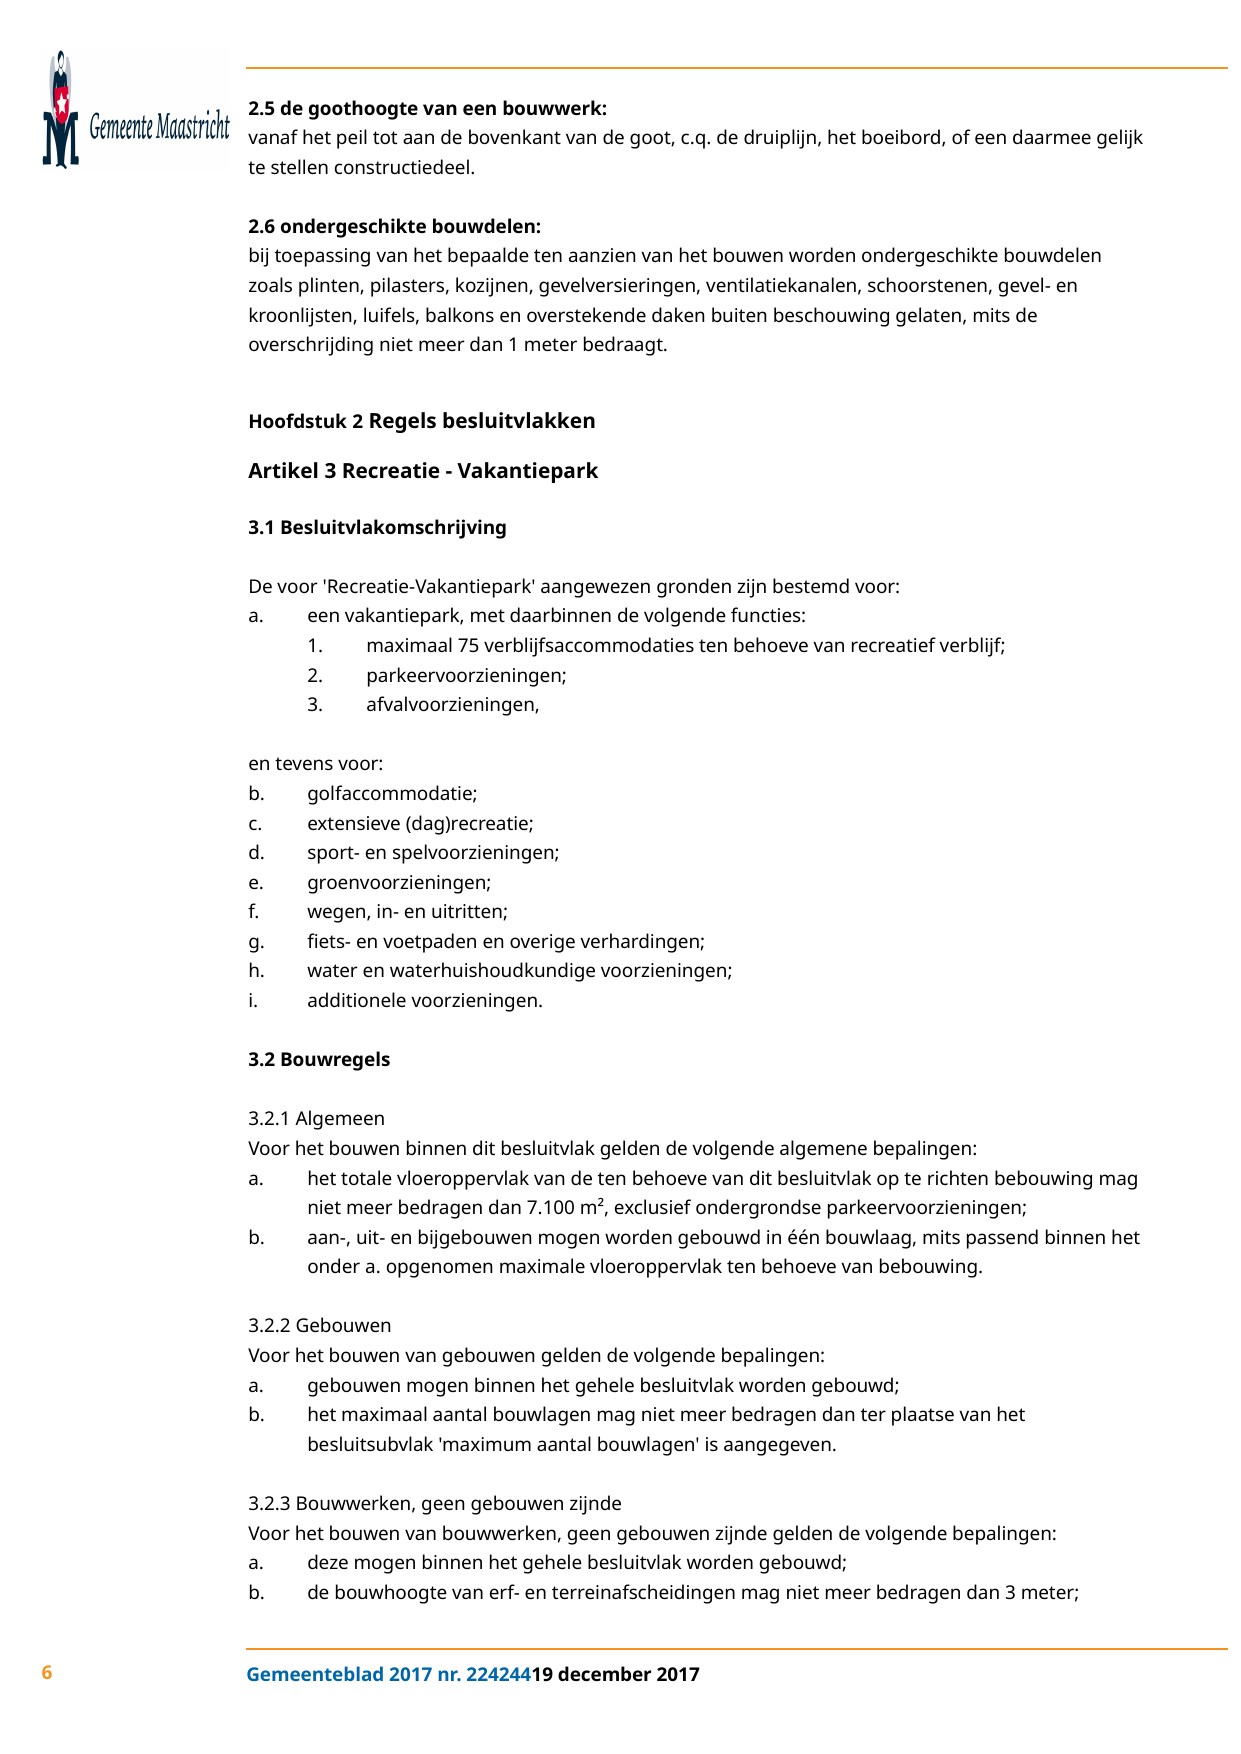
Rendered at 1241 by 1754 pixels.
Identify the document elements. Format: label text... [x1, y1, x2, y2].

text Voor het bouwen van gebouwen gelden de volgende bepalingen: [248, 1342, 1152, 1368]
text Voor het bouwen van bouwwerken, geen gebouwen zijnde gelden de volgende bepalingen: [248, 1520, 1152, 1546]
list maximaal 75 verblijfsaccommodaties ten behoeve van recreatief verblijf; [307, 632, 1152, 658]
list additionele voorzieningen. [248, 987, 1152, 1013]
text 3.1 Besluitvlakomschrijving [248, 514, 1152, 540]
list parkeervoorzieningen; [307, 662, 1152, 688]
list groenvoorzieningen; [248, 869, 1152, 895]
list gebouwen mogen binnen het gehele besluitvlak worden gebouwd; [248, 1372, 1152, 1398]
text 2.6 ondergeschikte bouwdelen: [248, 213, 1152, 239]
list het maximaal aantal bouwlagen mag niet meer bedragen dan ter plaatse van het besluitsubvlak 'maximum aantal bouwlagen' is aangegeven. [248, 1401, 1152, 1457]
text 3.2.1 Algemeen [248, 1106, 1152, 1131]
picture [41, 47, 231, 172]
text 3.2.3 Bouwwerken, geen gebouwen zijnde [248, 1490, 1152, 1516]
list een vakantiepark, met daarbinnen de volgende functies: [248, 603, 1152, 628]
text 3.2.2 Gebouwen [248, 1313, 1152, 1338]
list sport- en spelvoorzieningen; [248, 839, 1152, 865]
list het totale vloeroppervlak van de ten behoeve van dit besluitvlak op te richten bebouwing mag niet meer bedragen dan 7.100 m², exclusief ondergrondse parkeervoorzieningen; [248, 1165, 1152, 1220]
text De voor 'Recreatie-Vakantiepark' aangewezen gronden zijn bestemd voor: [248, 573, 1152, 599]
list afvalvoorzieningen, [307, 691, 1152, 717]
list golfaccommodatie; [248, 780, 1152, 806]
text bij toepassing van het bepaalde ten aanzien van het bouwen worden ondergeschikte bouwdelen zoals plinten, pilasters, kozijnen, gevelversieringen, ventilatiekanalen, schoorstenen, gevel- en kroonlijsten, luifels, balkons en overstekende daken buiten beschouwing gelaten, mits de overschrijding niet meer dan 1 meter bedraagt. [248, 243, 1152, 357]
text Voor het bouwen binnen dit besluitvlak gelden de volgende algemene bepalingen: [248, 1135, 1152, 1161]
list aan-, uit- en bijgebouwen mogen worden gebouwd in één bouwlaag, mits passend binnen het onder a. opgenomen maximale vloeroppervlak ten behoeve van bebouwing. [248, 1224, 1152, 1279]
text Artikel 3 Recreatie - Vakantiepark [248, 456, 1152, 484]
text 3.2 Bouwregels [248, 1046, 1152, 1072]
text 2.5 de goothoogte van een bouwwerk: [248, 95, 1152, 121]
text vanaf het peil tot aan de bovenkant van de goot, c.q. de druiplijn, het boeibord, of een daarmee gelijk te stellen constructiedeel. [248, 124, 1152, 180]
list extensieve (dag)recreatie; [248, 810, 1152, 836]
text en tevens voor: [248, 751, 1152, 776]
list fiets- en voetpaden en overige verhardingen; [248, 928, 1152, 954]
list wegen, in- en uitritten; [248, 898, 1152, 924]
list water en waterhuishoudkundige voorzieningen; [248, 958, 1152, 983]
list deze mogen binnen het gehele besluitvlak worden gebouwd; [248, 1549, 1152, 1575]
list de bouwhoogte van erf- en terreinafscheidingen mag niet meer bedragen dan 3 meter; [248, 1579, 1152, 1605]
text Hoofdstuk 2 Regels besluitvlakken [248, 407, 1152, 435]
